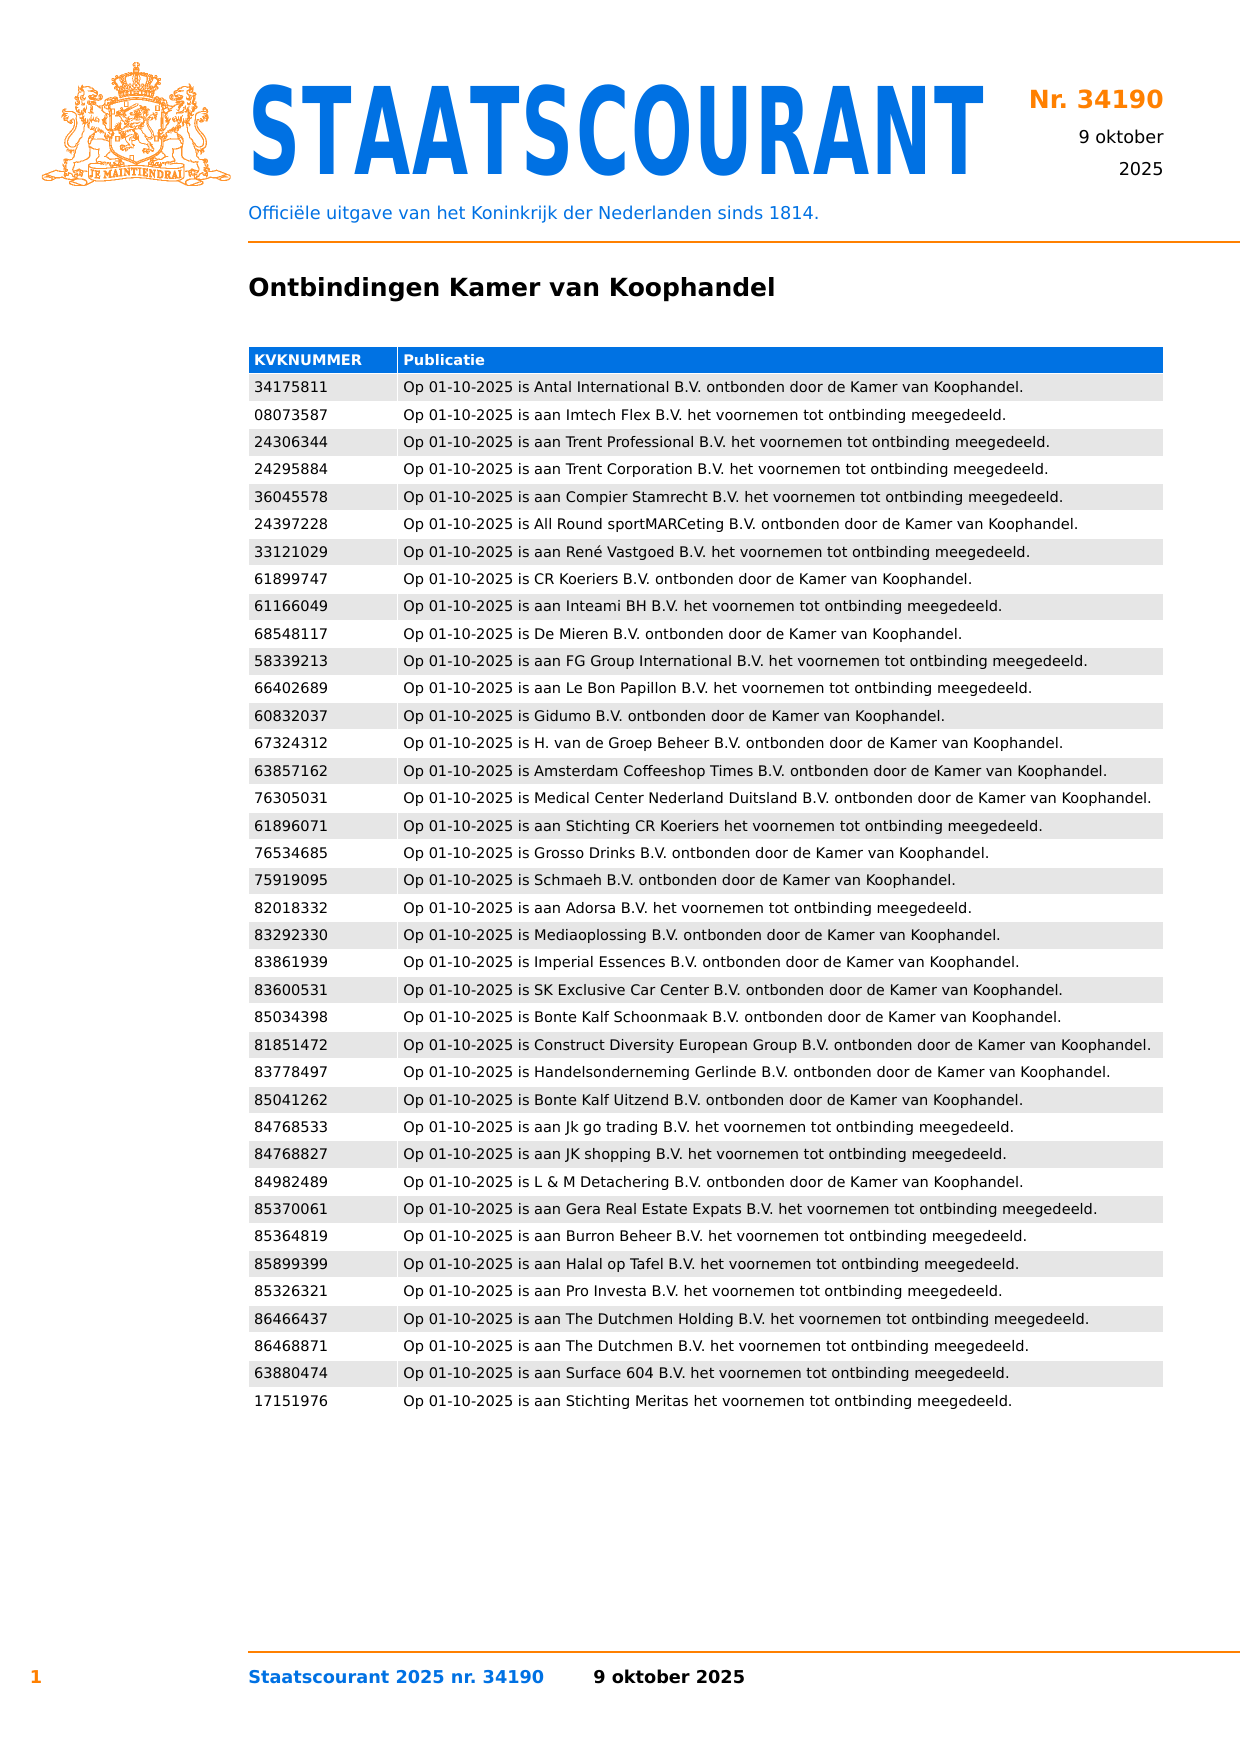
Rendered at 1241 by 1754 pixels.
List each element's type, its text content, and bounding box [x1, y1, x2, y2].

table_cell 85034398 [249, 1005, 397, 1031]
table_cell Officiële uitgave van het Koninkrijk der Nederlanden sinds 1814. [248, 203, 1240, 241]
table_cell Op 01-10-2025 is aan FG Group International B.V. het voornemen tot ontbinding meegedeeld. [398, 648, 1163, 675]
table_cell Op 01-10-2025 is Mediaoplossing B.V. ontbonden door de Kamer van Koophandel. [398, 922, 1163, 949]
table_cell Op 01-10-2025 is De Mieren B.V. ontbonden door de Kamer van Koophandel. [398, 621, 1163, 647]
table_cell 9 oktober [998, 121, 1240, 153]
table_cell Op 01-10-2025 is aan Jk go trading B.V. het voornemen tot ontbinding meegedeeld. [398, 1114, 1163, 1140]
table_cell Op 01-10-2025 is Imperial Essences B.V. ontbonden door de Kamer van Koophandel. [398, 950, 1163, 976]
table_cell 86468871 [249, 1333, 397, 1359]
table_cell Op 01-10-2025 is aan Trent Corporation B.V. het voornemen tot ontbinding meegedeeld. [398, 457, 1163, 483]
table_cell 58339213 [249, 648, 397, 675]
table_cell Op 01-10-2025 is Handelsonderneming Gerlinde B.V. ontbonden door de Kamer van Koophandel. [398, 1059, 1163, 1086]
table_cell Op 01-10-2025 is Antal International B.V. ontbonden door de Kamer van Koophandel. [398, 374, 1163, 401]
table_cell 83600531 [249, 977, 397, 1003]
table_cell 83861939 [249, 950, 397, 976]
table_cell Op 01-10-2025 is aan Pro Investa B.V. het voornemen tot ontbinding meegedeeld. [398, 1279, 1163, 1305]
table_cell Op 01-10-2025 is aan Adorsa B.V. het voornemen tot ontbinding meegedeeld. [398, 895, 1163, 921]
table_cell Op 01-10-2025 is H. van de Groep Beheer B.V. ontbonden door de Kamer van Koophandel. [398, 731, 1163, 757]
table_cell 61896071 [249, 813, 397, 839]
table_cell Op 01-10-2025 is aan Halal op Tafel B.V. het voornemen tot ontbinding meegedeeld. [398, 1251, 1163, 1277]
table_cell 24397228 [249, 511, 397, 538]
table_cell 08073587 [249, 402, 397, 428]
table_header KVKNUMMER [249, 347, 397, 373]
table_cell 83292330 [249, 922, 397, 949]
table_cell Op 01-10-2025 is aan The Dutchmen B.V. het voornemen tot ontbinding meegedeeld. [398, 1333, 1163, 1359]
subtitle Ontbindingen Kamer van Koophandel [248, 273, 1163, 302]
table_cell Op 01-10-2025 is Bonte Kalf Uitzend B.V. ontbonden door de Kamer van Koophandel. [398, 1087, 1163, 1113]
table_cell Op 01-10-2025 is aan Le Bon Papillon B.V. het voornemen tot ontbinding meegedeeld. [398, 676, 1163, 702]
table_cell 17151976 [249, 1388, 397, 1414]
table_header Nr. 34190 [998, 62, 1240, 121]
table_header Publicatie [398, 347, 1163, 373]
table_cell 36045578 [249, 484, 397, 510]
table_cell 75919095 [249, 868, 397, 894]
table_cell Op 01-10-2025 is aan Stichting Meritas het voornemen tot ontbinding meegedeeld. [398, 1388, 1163, 1414]
table_cell Op 01-10-2025 is aan The Dutchmen Holding B.V. het voornemen tot ontbinding meegedeeld. [398, 1306, 1163, 1332]
table_cell 67324312 [249, 731, 397, 757]
table_cell 85370061 [249, 1196, 397, 1223]
table_cell 61166049 [249, 594, 397, 620]
table_cell Op 01-10-2025 is aan Imtech Flex B.V. het voornemen tot ontbinding meegedeeld. [398, 402, 1163, 428]
picture [41, 62, 231, 186]
table_cell 84768827 [249, 1141, 397, 1168]
table_header STAATSCOURANT [248, 62, 998, 203]
table_cell 85041262 [249, 1087, 397, 1113]
table_cell 61899747 [249, 566, 397, 592]
table_cell Op 01-10-2025 is All Round sportMARCeting B.V. ontbonden door de Kamer van Koophandel. [398, 511, 1163, 538]
table_cell 66402689 [249, 676, 397, 702]
table_cell Op 01-10-2025 is aan Trent Professional B.V. het voornemen tot ontbinding meegedeeld. [398, 429, 1163, 456]
table_cell 76534685 [249, 840, 397, 866]
table_cell Op 01-10-2025 is L & M Detachering B.V. ontbonden door de Kamer van Koophandel. [398, 1169, 1163, 1195]
table_cell Op 01-10-2025 is Schmaeh B.V. ontbonden door de Kamer van Koophandel. [398, 868, 1163, 894]
table_cell Op 01-10-2025 is CR Koeriers B.V. ontbonden door de Kamer van Koophandel. [398, 566, 1163, 592]
table_cell Op 01-10-2025 is aan René Vastgoed B.V. het voornemen tot ontbinding meegedeeld. [398, 539, 1163, 565]
table_cell Op 01-10-2025 is aan Gera Real Estate Expats B.V. het voornemen tot ontbinding meegedeeld. [398, 1196, 1163, 1223]
table_cell 60832037 [249, 703, 397, 729]
table_cell 76305031 [249, 785, 397, 812]
table_cell 86466437 [249, 1306, 397, 1332]
table_cell Op 01-10-2025 is aan Stichting CR Koeriers het voornemen tot ontbinding meegedeeld. [398, 813, 1163, 839]
table_cell 85899399 [249, 1251, 397, 1277]
table_cell 2025 [998, 153, 1240, 203]
table_cell 84768533 [249, 1114, 397, 1140]
table_cell 84982489 [249, 1169, 397, 1195]
table_cell 63880474 [249, 1361, 397, 1387]
table_cell Op 01-10-2025 is aan Surface 604 B.V. het voornemen tot ontbinding meegedeeld. [398, 1361, 1163, 1387]
table_cell 85326321 [249, 1279, 397, 1305]
table_cell Op 01-10-2025 is Medical Center Nederland Duitsland B.V. ontbonden door de Kamer van Koophandel. [398, 785, 1163, 812]
table_cell 85364819 [249, 1224, 397, 1250]
table_cell Op 01-10-2025 is SK Exclusive Car Center B.V. ontbonden door de Kamer van Koophandel. [398, 977, 1163, 1003]
table_cell Op 01-10-2025 is aan JK shopping B.V. het voornemen tot ontbinding meegedeeld. [398, 1141, 1163, 1168]
table_cell Op 01-10-2025 is Amsterdam Coffeeshop Times B.V. ontbonden door de Kamer van Koophandel. [398, 758, 1163, 784]
table_cell 81851472 [249, 1032, 397, 1058]
table_cell Op 01-10-2025 is Gidumo B.V. ontbonden door de Kamer van Koophandel. [398, 703, 1163, 729]
table_cell 63857162 [249, 758, 397, 784]
table_cell 68548117 [249, 621, 397, 647]
table_cell Op 01-10-2025 is Construct Diversity European Group B.V. ontbonden door de Kamer van Koophandel. [398, 1032, 1163, 1058]
table_header [25, 62, 248, 241]
table_cell Op 01-10-2025 is Grosso Drinks B.V. ontbonden door de Kamer van Koophandel. [398, 840, 1163, 866]
table_cell Op 01-10-2025 is Bonte Kalf Schoonmaak B.V. ontbonden door de Kamer van Koophandel. [398, 1005, 1163, 1031]
table_cell Op 01-10-2025 is aan Burron Beheer B.V. het voornemen tot ontbinding meegedeeld. [398, 1224, 1163, 1250]
table_cell 82018332 [249, 895, 397, 921]
table_cell 83778497 [249, 1059, 397, 1086]
table_cell 34175811 [249, 374, 397, 401]
table_cell 24306344 [249, 429, 397, 456]
table_cell Op 01-10-2025 is aan Inteami BH B.V. het voornemen tot ontbinding meegedeeld. [398, 594, 1163, 620]
table_cell 33121029 [249, 539, 397, 565]
table_cell 24295884 [249, 457, 397, 483]
table_cell Op 01-10-2025 is aan Compier Stamrecht B.V. het voornemen tot ontbinding meegedeeld. [398, 484, 1163, 510]
